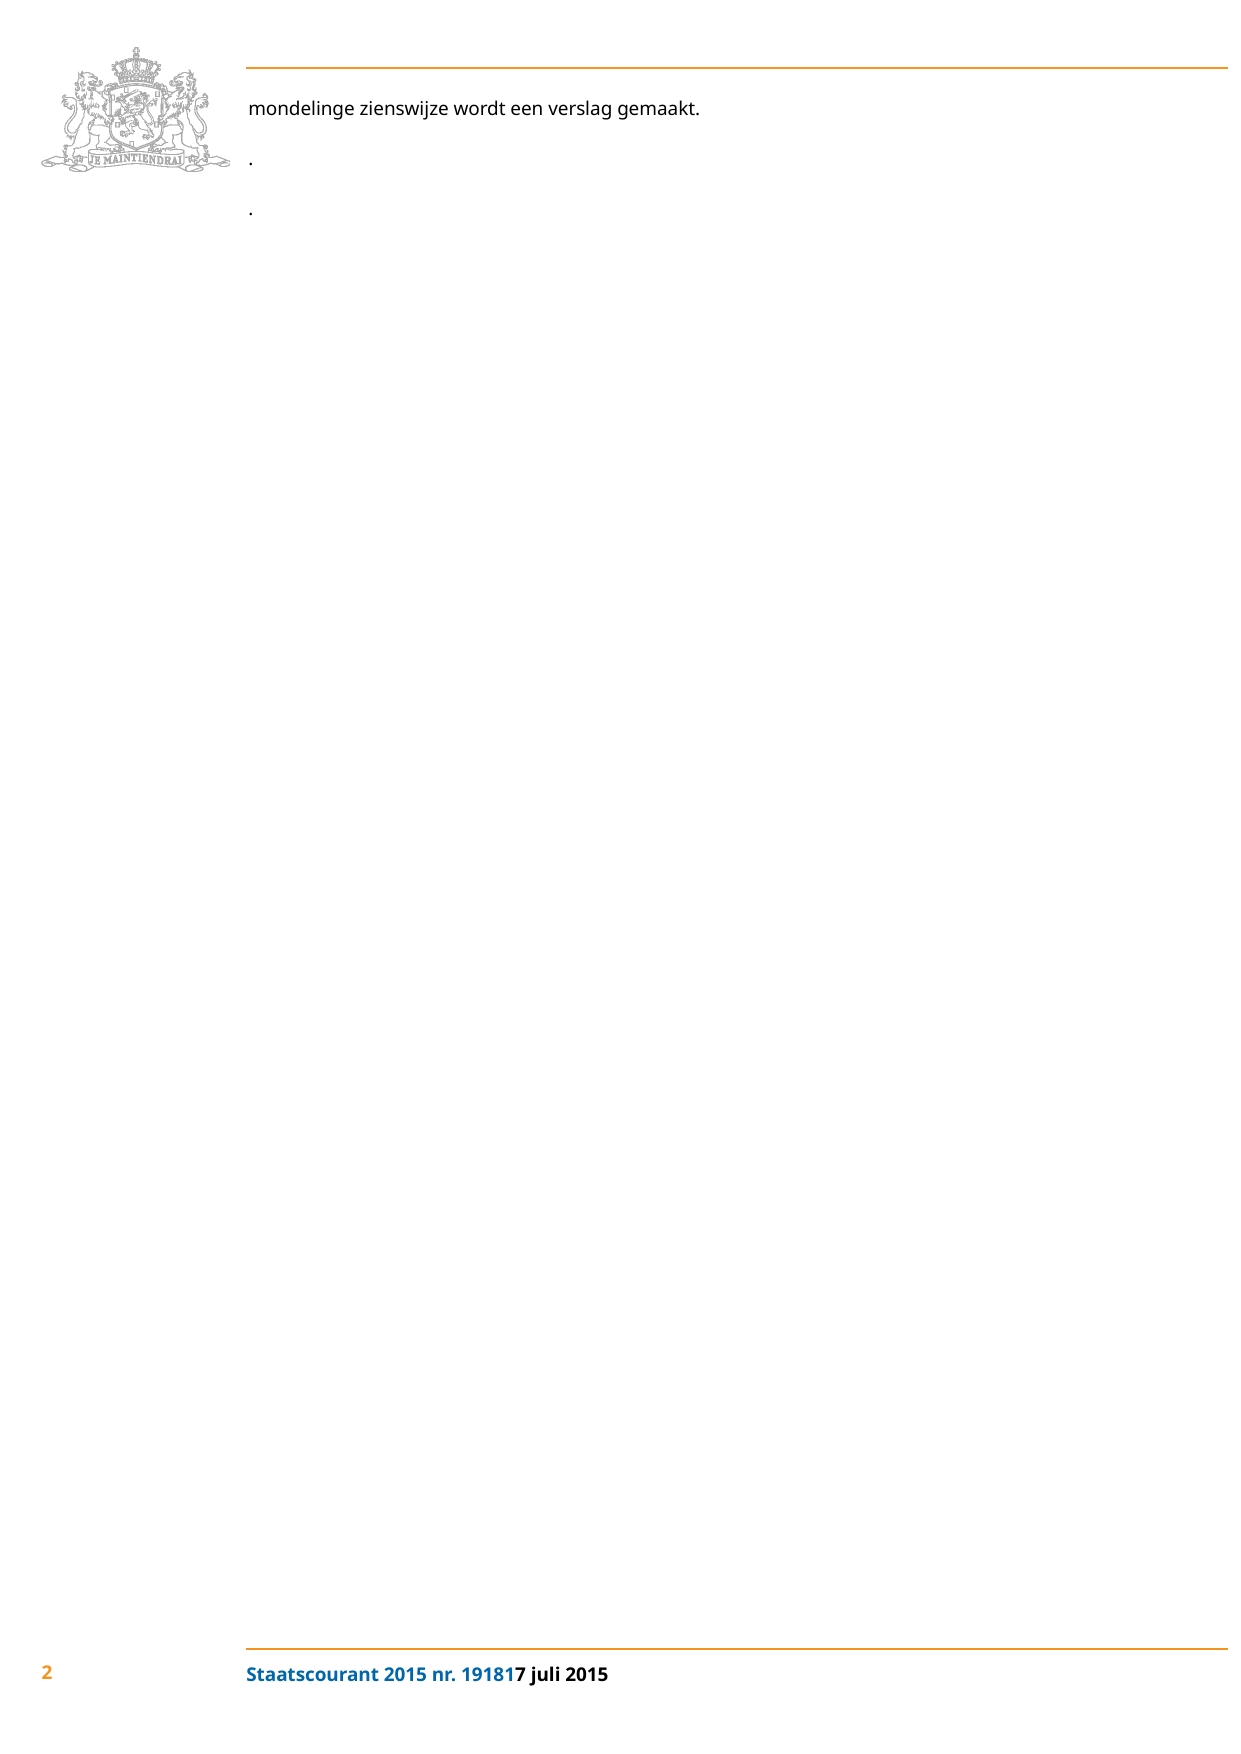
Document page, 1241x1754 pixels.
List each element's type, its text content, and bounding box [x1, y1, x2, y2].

text . [248, 145, 1152, 171]
text mondelinge zienswijze wordt een verslag gemaakt. [248, 95, 1152, 121]
text . [248, 196, 1152, 221]
picture [41, 47, 231, 172]
